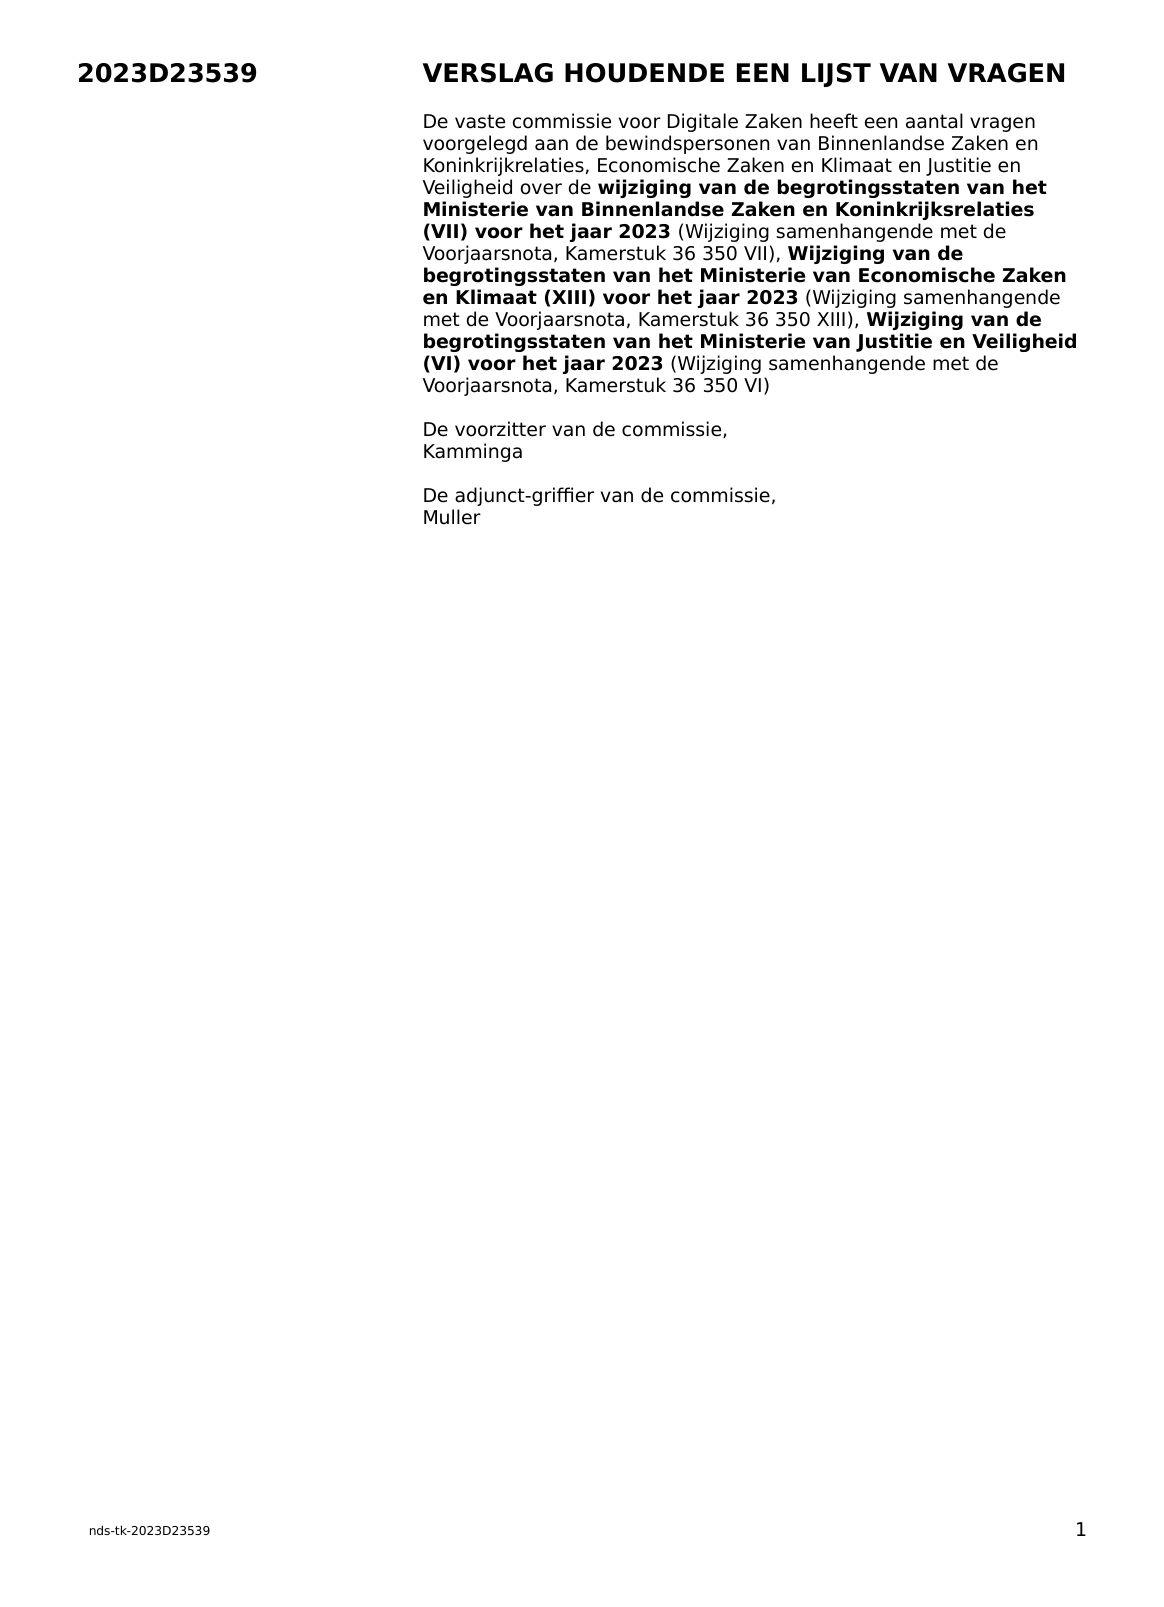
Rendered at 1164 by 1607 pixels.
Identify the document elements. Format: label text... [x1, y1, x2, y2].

text De adjunct-griffier van de commissie, [422, 485, 1087, 507]
text De voorzitter van de commissie, [422, 419, 1087, 441]
text Kamminga [422, 441, 1087, 463]
text De vaste commissie voor Digitale Zaken heeft een aantal vragen voorgelegd aan de bewindspersonen van Binnenlandse Zaken en Koninkrijkrelaties, Economische Zaken en Klimaat en Justitie en Veiligheid over de wijziging van de begrotingsstaten van het Ministerie van Binnenlandse Zaken en Koninkrijksrelaties (VII) voor het jaar 2023 (Wijziging samenhangende met de Voorjaarsnota, Kamerstuk 36 350 VII), Wijziging van de begrotingsstaten van het Ministerie van Economische Zaken en Klimaat (XIII) voor het jaar 2023 (Wijziging samenhangende met de Voorjaarsnota, Kamerstuk 36 350 XIII), Wijziging van de begrotingsstaten van het Ministerie van Justitie en Veiligheid (VI) voor het jaar 2023 (Wijziging samenhangende met de Voorjaarsnota, Kamerstuk 36 350 VI) [422, 111, 1087, 397]
text 2023D23539 VERSLAG HOUDENDE EEN LIJST VAN VRAGEN [77, 59, 1087, 89]
text Muller [422, 507, 1087, 529]
text nds-tk-2023D23539 [88, 1524, 323, 1538]
